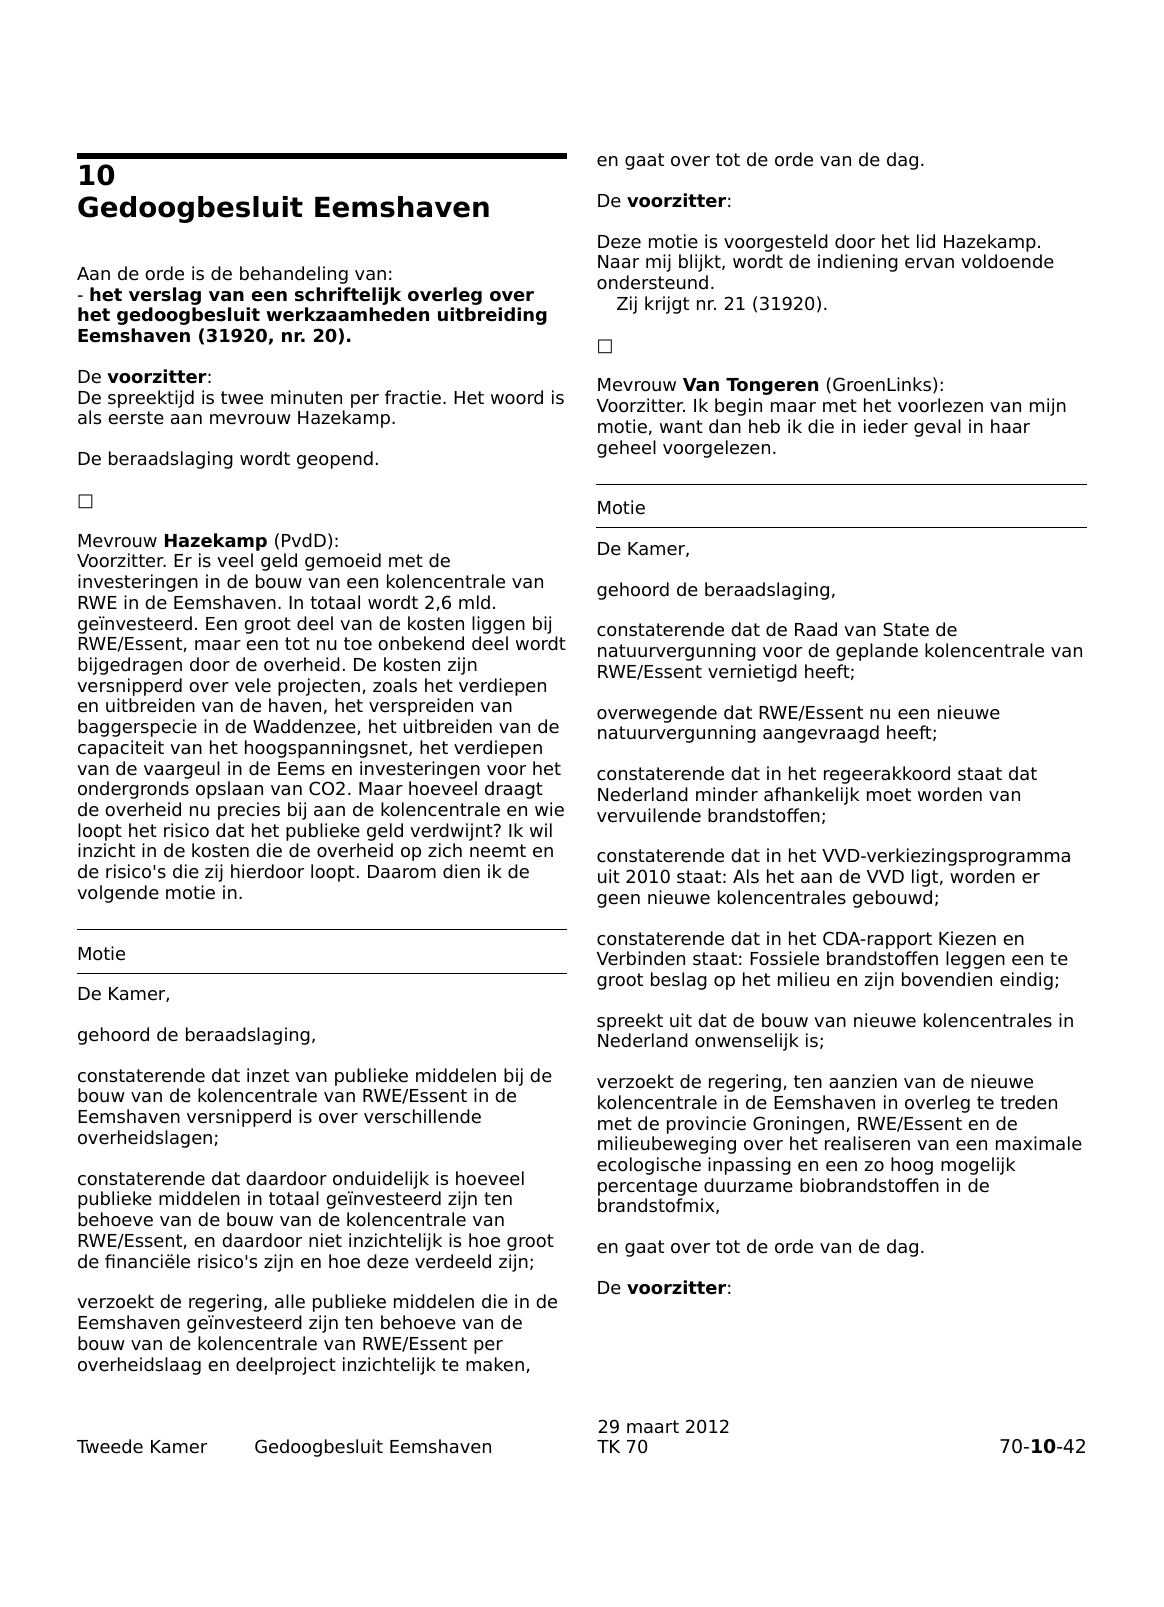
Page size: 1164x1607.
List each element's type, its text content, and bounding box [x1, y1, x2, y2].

text constaterende dat daardoor onduidelijk is hoeveel publieke middelen in totaal geïnvesteerd zijn ten behoeve van de bouw van de kolencentrale van RWE/Essent, en daardoor niet inzichtelijk is hoe groot de financiële risico's zijn en hoe deze verdeeld zijn; [77, 1168, 567, 1272]
text Deze motie is voorgesteld door het lid Hazekamp. Naar mij blijkt, wordt de indiening ervan voldoende ondersteund. [596, 232, 1087, 294]
text Aan de orde is de behandeling van: [77, 264, 567, 284]
text en gaat over tot de orde van de dag. [596, 150, 1087, 171]
text gehoord de beraadslaging, [596, 579, 1087, 600]
text overwegende dat RWE/Essent nu een nieuwe natuurvergunning aangevraagd heeft; [596, 702, 1087, 744]
text gehoord de beraadslaging, [77, 1025, 567, 1046]
text Voorzitter. Ik begin maar met het voorlezen van mijn motie, want dan heb ik die in ieder geval in haar geheel voorgelezen. [596, 396, 1087, 458]
text Motie [77, 943, 567, 964]
title 10 Gedoogbesluit Eemshaven [77, 159, 567, 224]
text De Kamer, [596, 539, 1087, 559]
text constaterende dat in het CDA-rapport Kiezen en Verbinden staat: Fossiele brandstoffen leggen een te groot beslag op het milieu en zijn bovendien eindig; [596, 928, 1087, 991]
text constaterende dat in het VVD-verkiezingsprogramma uit 2010 staat: Als het aan de VVD ligt, worden er geen nieuwe kolencentrales gebouwd; [596, 846, 1087, 908]
text □ [596, 334, 1087, 355]
text De voorzitter: [596, 1278, 1087, 1298]
text constaterende dat inzet van publieke middelen bij de bouw van de kolencentrale van RWE/Essent in de Eemshaven versnipperd is over verschillende overheidslagen; [77, 1066, 567, 1148]
text verzoekt de regering, alle publieke middelen die in de Eemshaven geïnvesteerd zijn ten behoeve van de bouw van de kolencentrale van RWE/Essent per overheidslaag en deelproject inzichtelijk te maken, [77, 1292, 567, 1375]
text constaterende dat in het regeerakkoord staat dat Nederland minder afhankelijk moet worden van vervuilende brandstoffen; [596, 764, 1087, 826]
text Zij krijgt nr. 21 (31920). [596, 294, 1087, 314]
text Motie [596, 498, 1087, 519]
text verzoekt de regering, ten aanzien van de nieuwe kolencentrale in de Eemshaven in overleg te treden met de provincie Groningen, RWE/Essent en de milieubeweging over het realiseren van een maximale ecologische inpassing en een zo hoog mogelijk percentage duurzame biobrandstoffen in de brandstofmix, [596, 1072, 1087, 1217]
text De spreektijd is twee minuten per fractie. Het woord is als eerste aan mevrouw Hazekamp. [77, 387, 567, 429]
text De beraadslaging wordt geopend. [77, 449, 567, 470]
text Voorzitter. Er is veel geld gemoeid met de investeringen in de bouw van een kolencentrale van RWE in de Eemshaven. In totaal wordt 2,6 mld. geïnvesteerd. Een groot deel van de kosten liggen bij RWE/Essent, maar een tot nu toe onbekend deel wordt bijgedragen door de overheid. De kosten zijn versnipperd over vele projecten, zoals het verdiepen en uitbreiden van de haven, het verspreiden van baggerspecie in de Waddenzee, het uitbreiden van de capaciteit van het hoogspanningsnet, het verdiepen van de vaargeul in de Eems en investeringen voor het ondergronds opslaan van CO2. Maar hoeveel draagt de overheid nu precies bij aan de kolencentrale en wie loopt het risico dat het publieke geld verdwijnt? Ik wil inzicht in de kosten die de overheid op zich neemt en de risico's die zij hierdoor loopt. Daarom dien ik de volgende motie in. [77, 551, 567, 903]
text en gaat over tot de orde van de dag. [596, 1237, 1087, 1258]
text constaterende dat de Raad van State de natuurvergunning voor de geplande kolencentrale van RWE/Essent vernietigd heeft; [596, 620, 1087, 682]
text Mevrouw Van Tongeren (GroenLinks): [596, 375, 1087, 396]
text De voorzitter: [77, 367, 567, 387]
text - het verslag van een schriftelijk overleg over het gedoogbesluit werkzaamheden uitbreiding Eemshaven (31920, nr. 20). [77, 284, 567, 347]
text □ [77, 490, 567, 510]
text spreekt uit dat de bouw van nieuwe kolencentrales in Nederland onwenselijk is; [596, 1011, 1087, 1052]
text De Kamer, [77, 984, 567, 1005]
text De voorzitter: [596, 191, 1087, 212]
text Mevrouw Hazekamp (PvdD): [77, 530, 567, 551]
